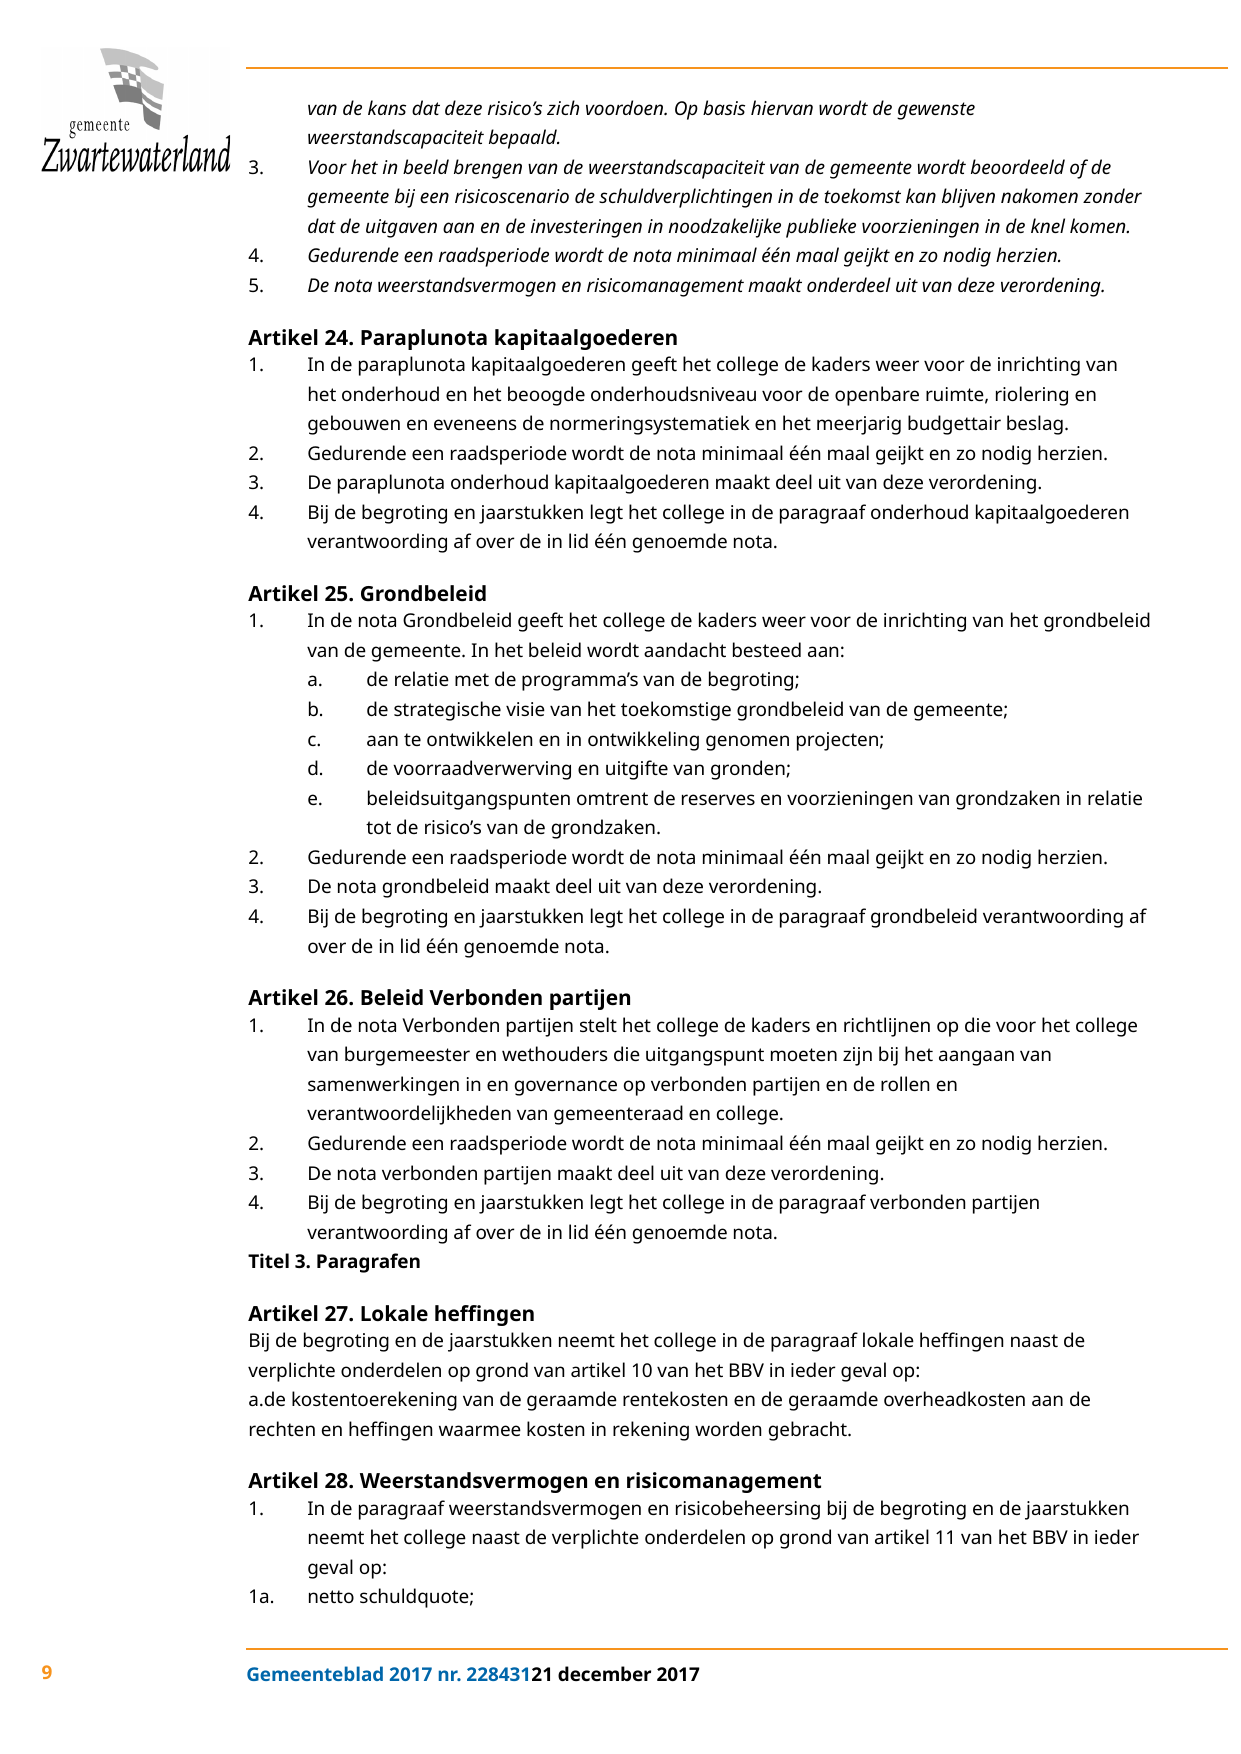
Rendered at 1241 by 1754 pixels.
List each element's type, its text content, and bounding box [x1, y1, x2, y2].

list de voorraadverwerving en uitgifte van gronden; [307, 755, 1152, 781]
picture [41, 47, 231, 172]
text Artikel 28. Weerstandsvermogen en risicomanagement [248, 1466, 1152, 1495]
text Titel 3. Paragrafen [248, 1248, 1152, 1274]
list Bij de begroting en jaarstukken legt het college in de paragraaf onderhoud kapitaalgoederen verantwoording af over de in lid één genoemde nota. [248, 499, 1152, 554]
list Gedurende een raadsperiode wordt de nota minimaal één maal geijkt en zo nodig herzien. [248, 440, 1152, 466]
text Bij de begroting en de jaarstukken neemt het college in de paragraaf lokale heffingen naast de verplichte onderdelen op grond van artikel 10 van het BBV in ieder geval op: [248, 1327, 1152, 1383]
text Artikel 27. Lokale heffingen [248, 1299, 1152, 1327]
list In de nota Verbonden partijen stelt het college de kaders en richtlijnen op die voor het college van burgemeester en wethouders die uitgangspunt moeten zijn bij het aangaan van samenwerkingen in en governance op verbonden partijen en de rollen en verantwoordelijkheden van gemeenteraad en college. [248, 1012, 1152, 1126]
list De paraplunota onderhoud kapitaalgoederen maakt deel uit van deze verordening. [248, 469, 1152, 495]
list Gedurende een raadsperiode wordt de nota minimaal één maal geijkt en zo nodig herzien. [248, 243, 1152, 268]
list In de paraplunota kapitaalgoederen geeft het college de kaders weer voor de inrichting van het onderhoud en het beoogde onderhoudsniveau voor de openbare ruimte, riolering en gebouwen en eveneens de normeringsystematiek en het meerjarig budgettair beslag. [248, 351, 1152, 436]
list Bij de begroting en jaarstukken legt het college in de paragraaf verbonden partijen verantwoording af over de in lid één genoemde nota. [248, 1189, 1152, 1244]
list In de paragraaf weerstandsvermogen en risicobeheersing bij de begroting en de jaarstukken neemt het college naast de verplichte onderdelen op grond van artikel 11 van het BBV in ieder geval op: [248, 1495, 1152, 1580]
text Artikel 24. Paraplunota kapitaalgoederen [248, 323, 1152, 351]
list De nota grondbeleid maakt deel uit van deze verordening. [248, 874, 1152, 899]
list van de kans dat deze risico’s zich voordoen. Op basis hiervan wordt de gewenste weerstandscapaciteit bepaald. [248, 95, 1152, 150]
list netto schuldquote; [248, 1584, 1152, 1609]
list Voor het in beeld brengen van de weerstandscapaciteit van de gemeente wordt beoordeeld of de gemeente bij een risicoscenario de schuldverplichtingen in de toekomst kan blijven nakomen zonder dat de uitgaven aan en de investeringen in noodzakelijke publieke voorzieningen in de knel komen. [248, 154, 1152, 239]
text Artikel 26. Beleid Verbonden partijen [248, 983, 1152, 1012]
text Artikel 25. Grondbeleid [248, 579, 1152, 607]
list de strategische visie van het toekomstige grondbeleid van de gemeente; [307, 696, 1152, 722]
list De nota weerstandsvermogen en risicomanagement maakt onderdeel uit van deze verordening. [248, 272, 1152, 298]
list beleidsuitgangspunten omtrent de reserves en voorzieningen van grondzaken in relatie tot de risico’s van de grondzaken. [307, 785, 1152, 840]
list In de nota Grondbeleid geeft het college de kaders weer voor de inrichting van het grondbeleid van de gemeente. In het beleid wordt aandacht besteed aan: [248, 607, 1152, 663]
list aan te ontwikkelen en in ontwikkeling genomen projecten; [307, 726, 1152, 752]
list De nota verbonden partijen maakt deel uit van deze verordening. [248, 1160, 1152, 1185]
list Gedurende een raadsperiode wordt de nota minimaal één maal geijkt en zo nodig herzien. [248, 1130, 1152, 1156]
list de relatie met de programma’s van de begroting; [307, 667, 1152, 692]
list Bij de begroting en jaarstukken legt het college in de paragraaf grondbeleid verantwoording af over de in lid één genoemde nota. [248, 903, 1152, 959]
list Gedurende een raadsperiode wordt de nota minimaal één maal geijkt en zo nodig herzien. [248, 844, 1152, 870]
text a.de kostentoerekening van de geraamde rentekosten en de geraamde overheadkosten aan de rechten en heffingen waarmee kosten in rekening worden gebracht. [248, 1386, 1152, 1442]
